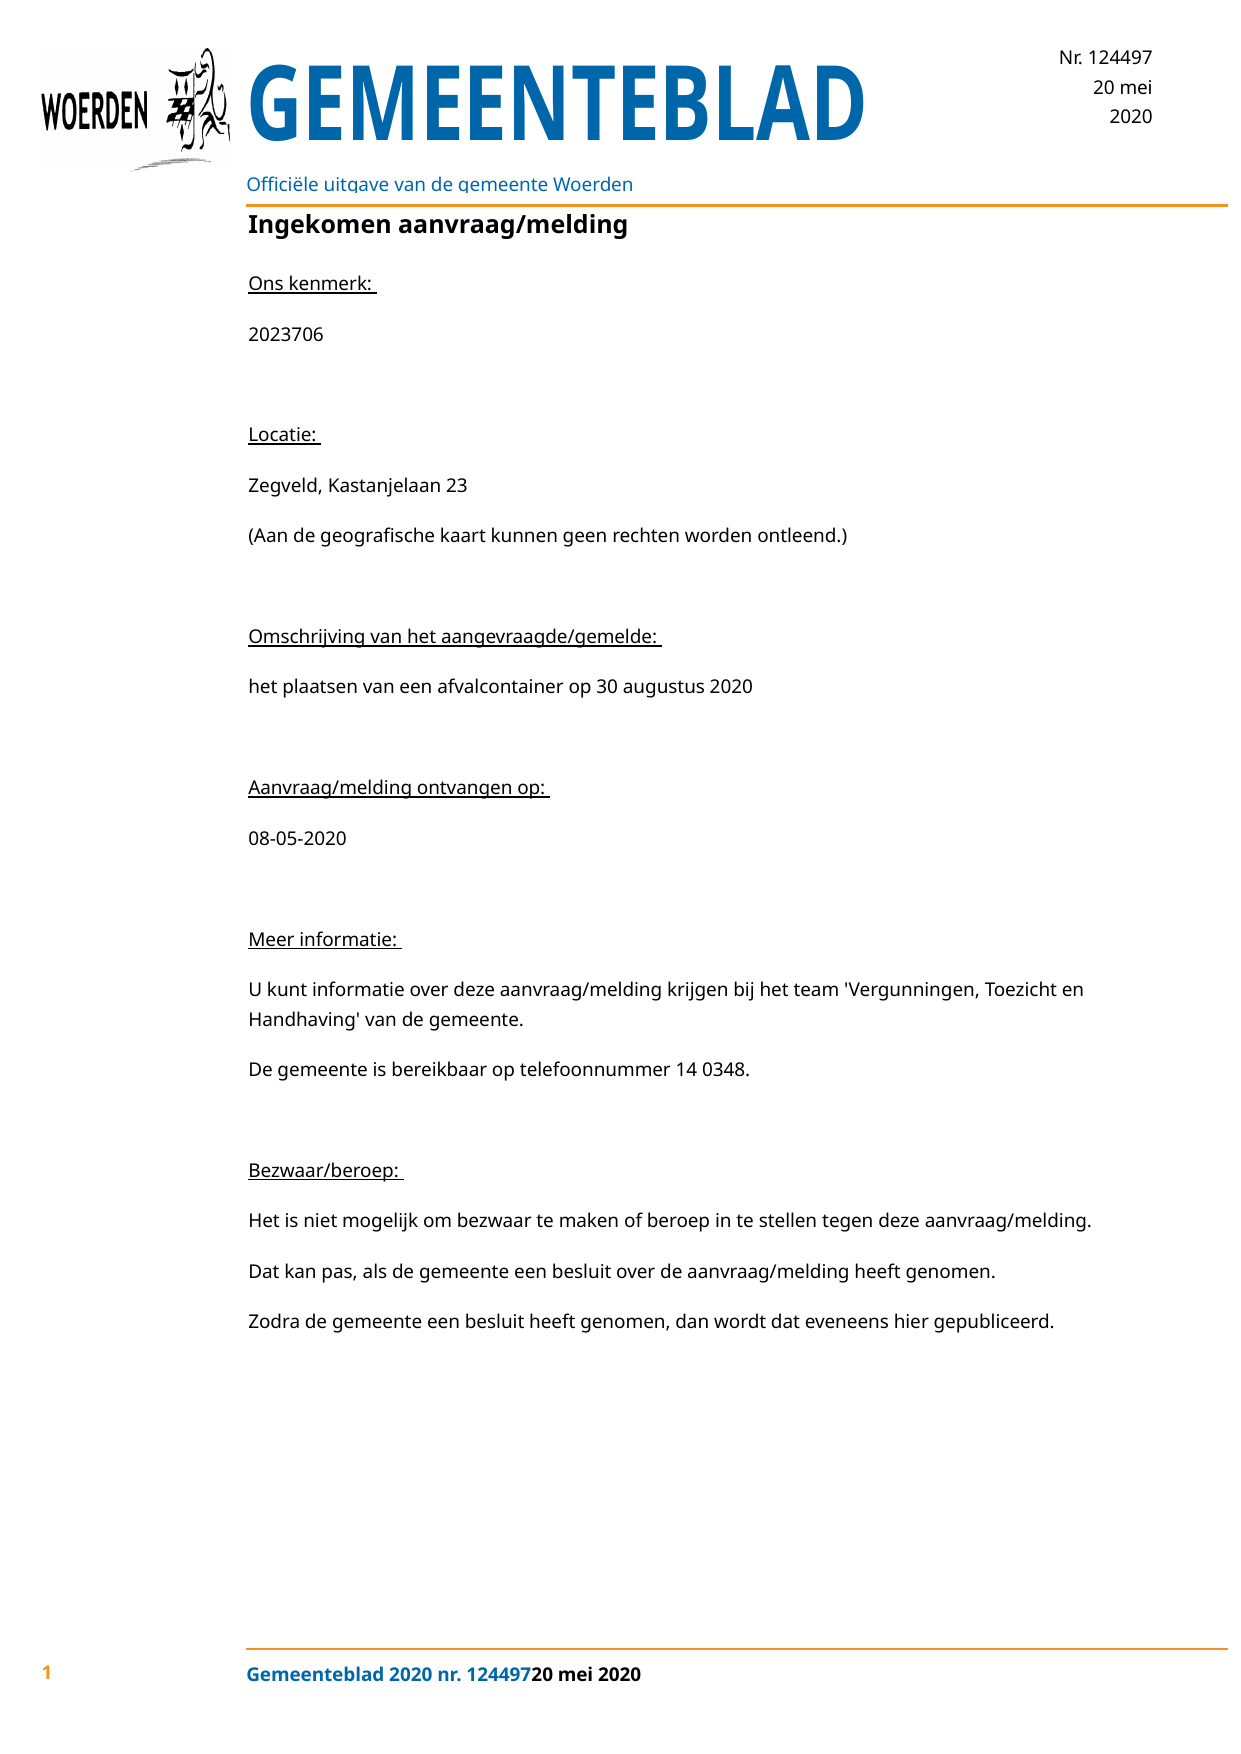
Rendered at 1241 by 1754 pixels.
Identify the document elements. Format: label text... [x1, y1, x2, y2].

text Ons kenmerk: [248, 270, 1152, 296]
text Dat kan pas, als de gemeente een besluit over de aanvraag/melding heeft genomen. [248, 1258, 1152, 1283]
text Locatie: [248, 422, 1152, 447]
text Zodra de gemeente een besluit heeft genomen, dan wordt dat eveneens hier gepubliceerd. [248, 1308, 1152, 1334]
text Omschrijving van het aangevraagde/gemelde: [248, 623, 1152, 649]
text Meer informatie: [248, 926, 1152, 951]
text Het is niet mogelijk om bezwaar te maken of beroep in te stellen tegen deze aanvraag/melding. [248, 1207, 1152, 1233]
text Bezwaar/beroep: [248, 1157, 1152, 1183]
text het plaatsen van een afvalcontainer op 30 augustus 2020 [248, 674, 1152, 699]
text Ingekomen aanvraag/melding [248, 207, 1152, 241]
text Aanvraag/melding ontvangen op: [248, 774, 1152, 800]
text 08-05-2020 [248, 825, 1152, 851]
text 2023706 [248, 321, 1152, 346]
text Zegveld, Kastanjelaan 23 [248, 472, 1152, 498]
text De gemeente is bereikbaar op telefoonnummer 14 0348. [248, 1056, 1152, 1082]
text U kunt informatie over deze aanvraag/melding krijgen bij het team 'Vergunningen, Toezicht en Handhaving' van de gemeente. [248, 976, 1152, 1031]
picture [41, 47, 231, 172]
text (Aan de geografische kaart kunnen geen rechten worden ontleend.) [248, 522, 1152, 548]
